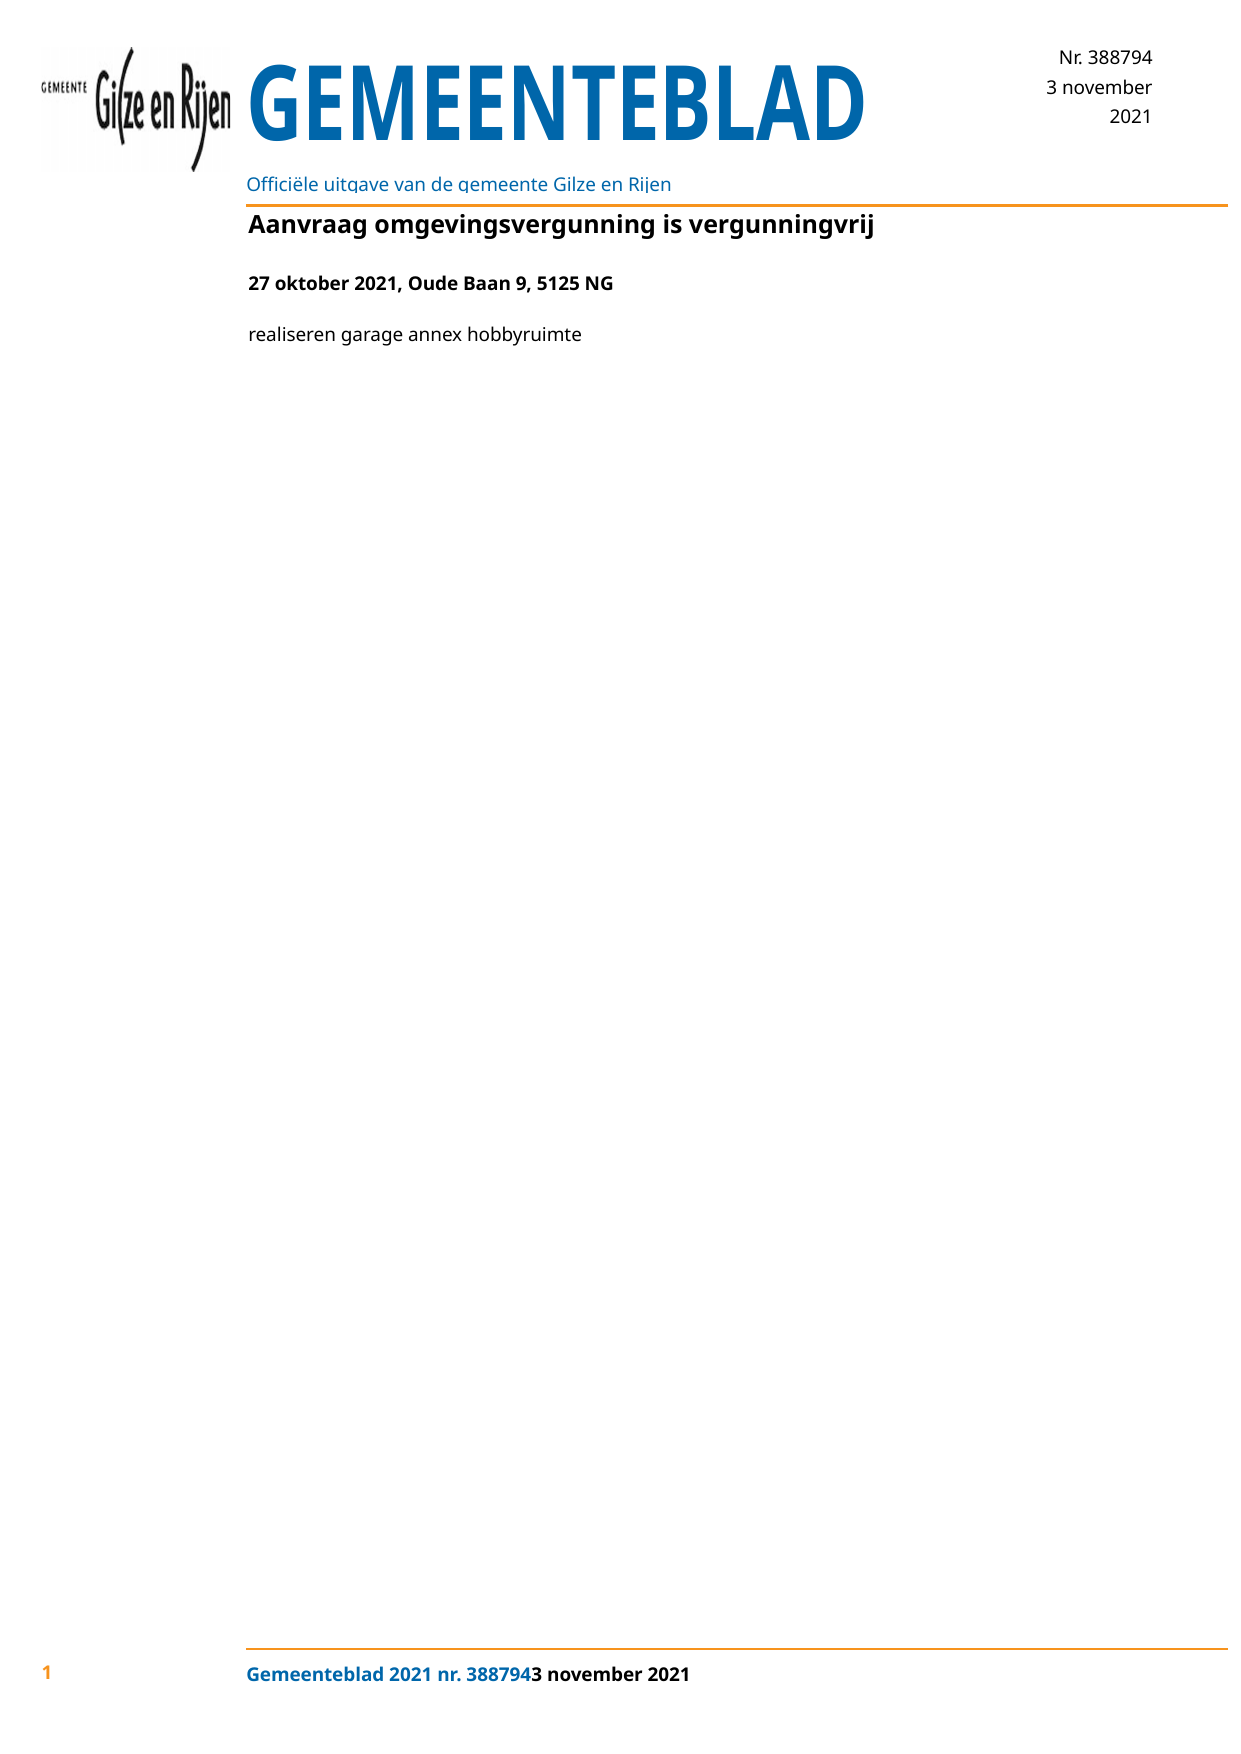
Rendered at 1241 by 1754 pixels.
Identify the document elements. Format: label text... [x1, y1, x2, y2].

text 27 oktober 2021, Oude Baan 9, 5125 NG [248, 270, 1152, 296]
text Aanvraag omgevingsvergunning is vergunningvrij [248, 207, 1152, 241]
text realiseren garage annex hobbyruimte [248, 321, 1152, 346]
picture [41, 47, 231, 172]
